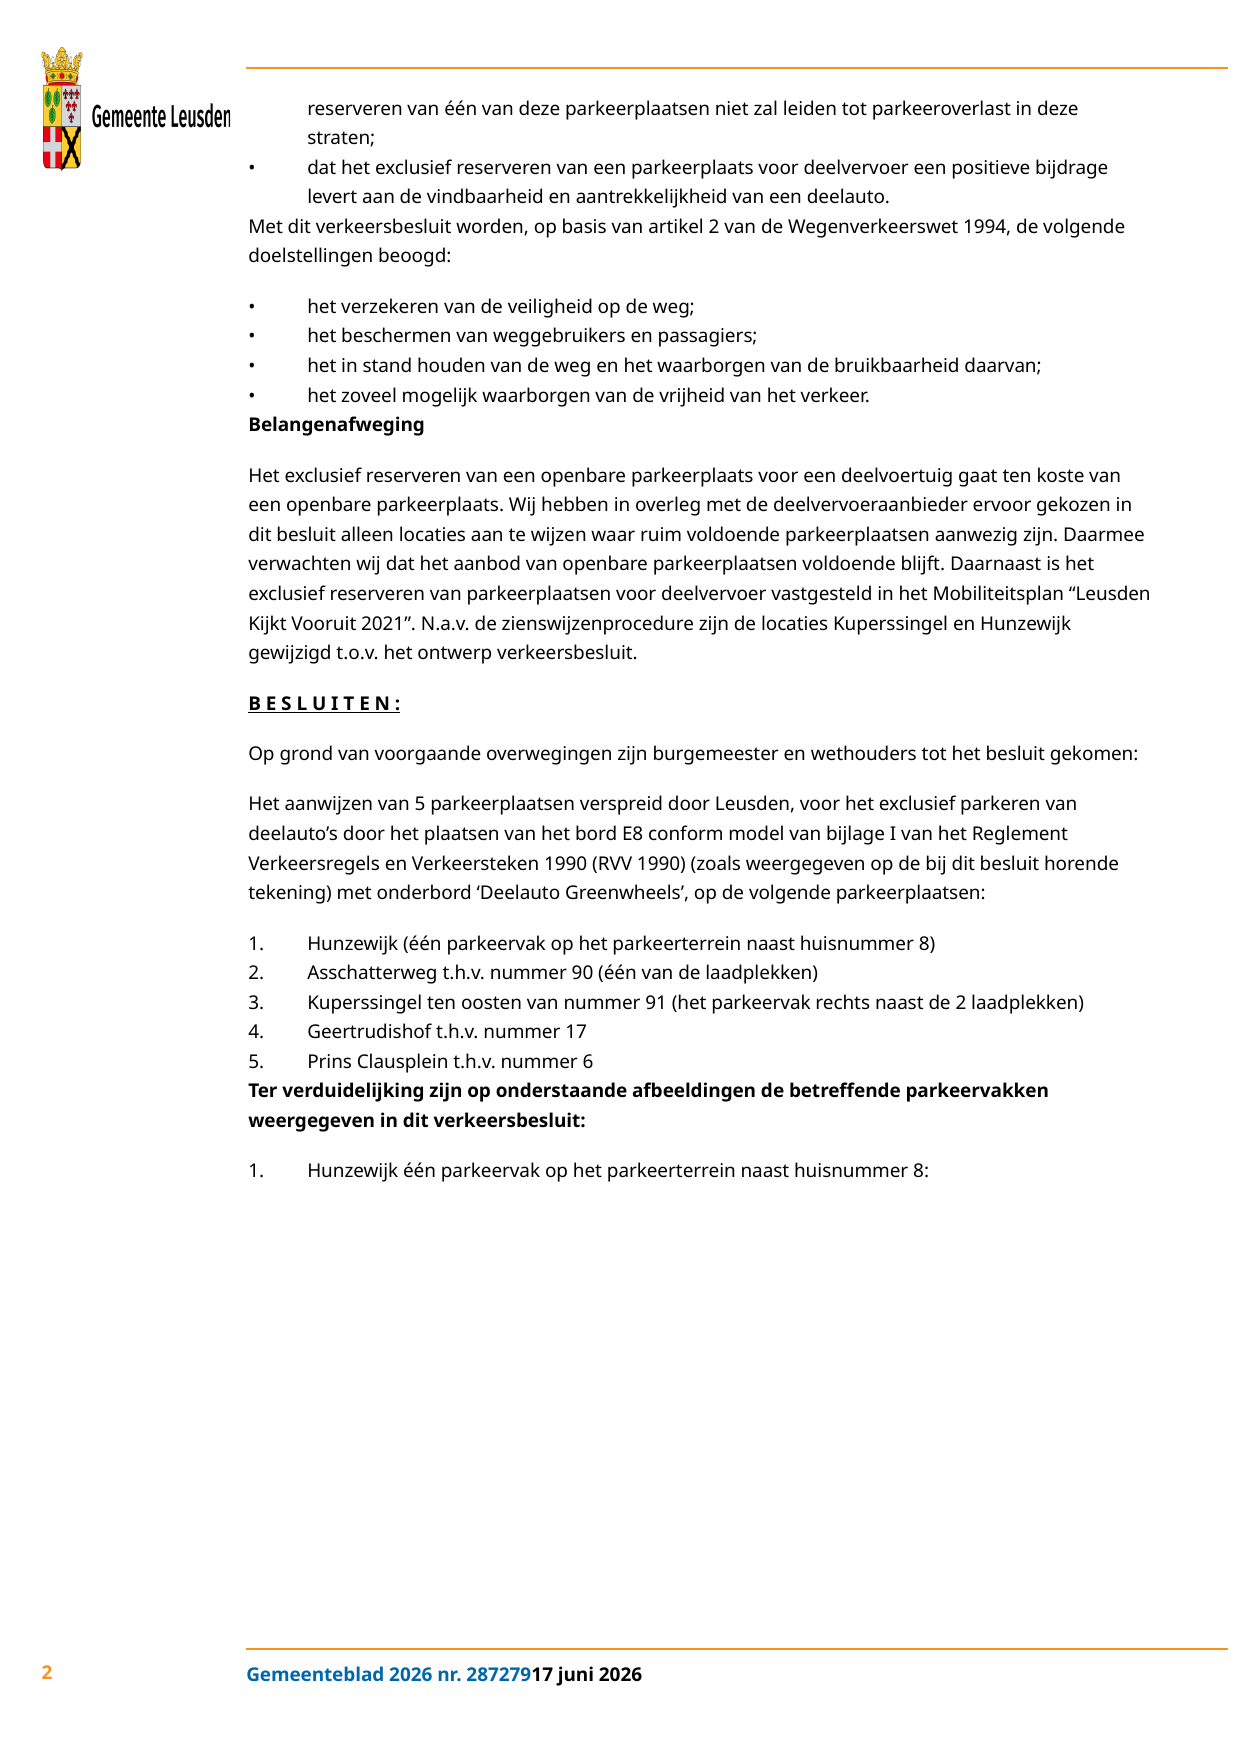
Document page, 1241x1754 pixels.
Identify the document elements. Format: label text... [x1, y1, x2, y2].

text Op grond van voorgaande overwegingen zijn burgemeester en wethouders tot het besluit gekomen: [248, 740, 1152, 766]
list het beschermen van weggebruikers en passagiers; [248, 323, 1152, 348]
text Belangenafweging [248, 411, 1152, 437]
list het in stand houden van de weg en het waarborgen van de bruikbaarheid daarvan; [248, 352, 1152, 378]
list Hunzewijk één parkeervak op het parkeerterrein naast huisnummer 8: [248, 1158, 1152, 1183]
list Prins Clausplein t.h.v. nummer 6 [248, 1048, 1152, 1074]
text Met dit verkeersbesluit worden, op basis van artikel 2 van de Wegenverkeerswet 1994, de volgende doelstellingen beoogd: [248, 213, 1152, 268]
list het zoveel mogelijk waarborgen van de vrijheid van het verkeer. [248, 382, 1152, 408]
text Het aanwijzen van 5 parkeerplaatsen verspreid door Leusden, voor het exclusief parkeren van deelauto’s door het plaatsen van het bord E8 conform model van bijlage I van het Reglement Verkeersregels en Verkeersteken 1990 (RVV 1990) (zoals weergegeven op de bij dit besluit horende tekening) met onderbord ‘Deelauto Greenwheels’, op de volgende parkeerplaatsen: [248, 791, 1152, 905]
list het verzekeren van de veiligheid op de weg; [248, 293, 1152, 319]
list Asschatterweg t.h.v. nummer 90 (één van de laadplekken) [248, 959, 1152, 985]
list Kuperssingel ten oosten van nummer 91 (het parkeervak rechts naast de 2 laadplekken) [248, 989, 1152, 1015]
list Hunzewijk (één parkeervak op het parkeerterrein naast huisnummer 8) [248, 930, 1152, 956]
list Geertrudishof t.h.v. nummer 17 [248, 1018, 1152, 1044]
picture [41, 47, 231, 172]
list reserveren van één van deze parkeerplaatsen niet zal leiden tot parkeeroverlast in deze straten; [248, 95, 1152, 150]
text Het exclusief reserveren van een openbare parkeerplaats voor een deelvoertuig gaat ten koste van een openbare parkeerplaats. Wij hebben in overleg met de deelvervoeraanbieder ervoor gekozen in dit besluit alleen locaties aan te wijzen waar ruim voldoende parkeerplaatsen aanwezig zijn. Daarmee verwachten wij dat het aanbod van openbare parkeerplaatsen voldoende blijft. Daarnaast is het exclusief reserveren van parkeerplaatsen voor deelvervoer vastgesteld in het Mobiliteitsplan “Leusden Kijkt Vooruit 2021”. N.a.v. de zienswijzenprocedure zijn de locaties Kuperssingel en Hunzewijk gewijzigd t.o.v. het ontwerp verkeersbesluit. [248, 462, 1152, 665]
text B E S L U I T E N : [248, 690, 1152, 716]
text Ter verduidelijking zijn op onderstaande afbeeldingen de betreffende parkeervakken weergegeven in dit verkeersbesluit: [248, 1078, 1152, 1133]
list dat het exclusief reserveren van een parkeerplaats voor deelvervoer een positieve bijdrage levert aan de vindbaarheid en aantrekkelijkheid van een deelauto. [248, 154, 1152, 209]
